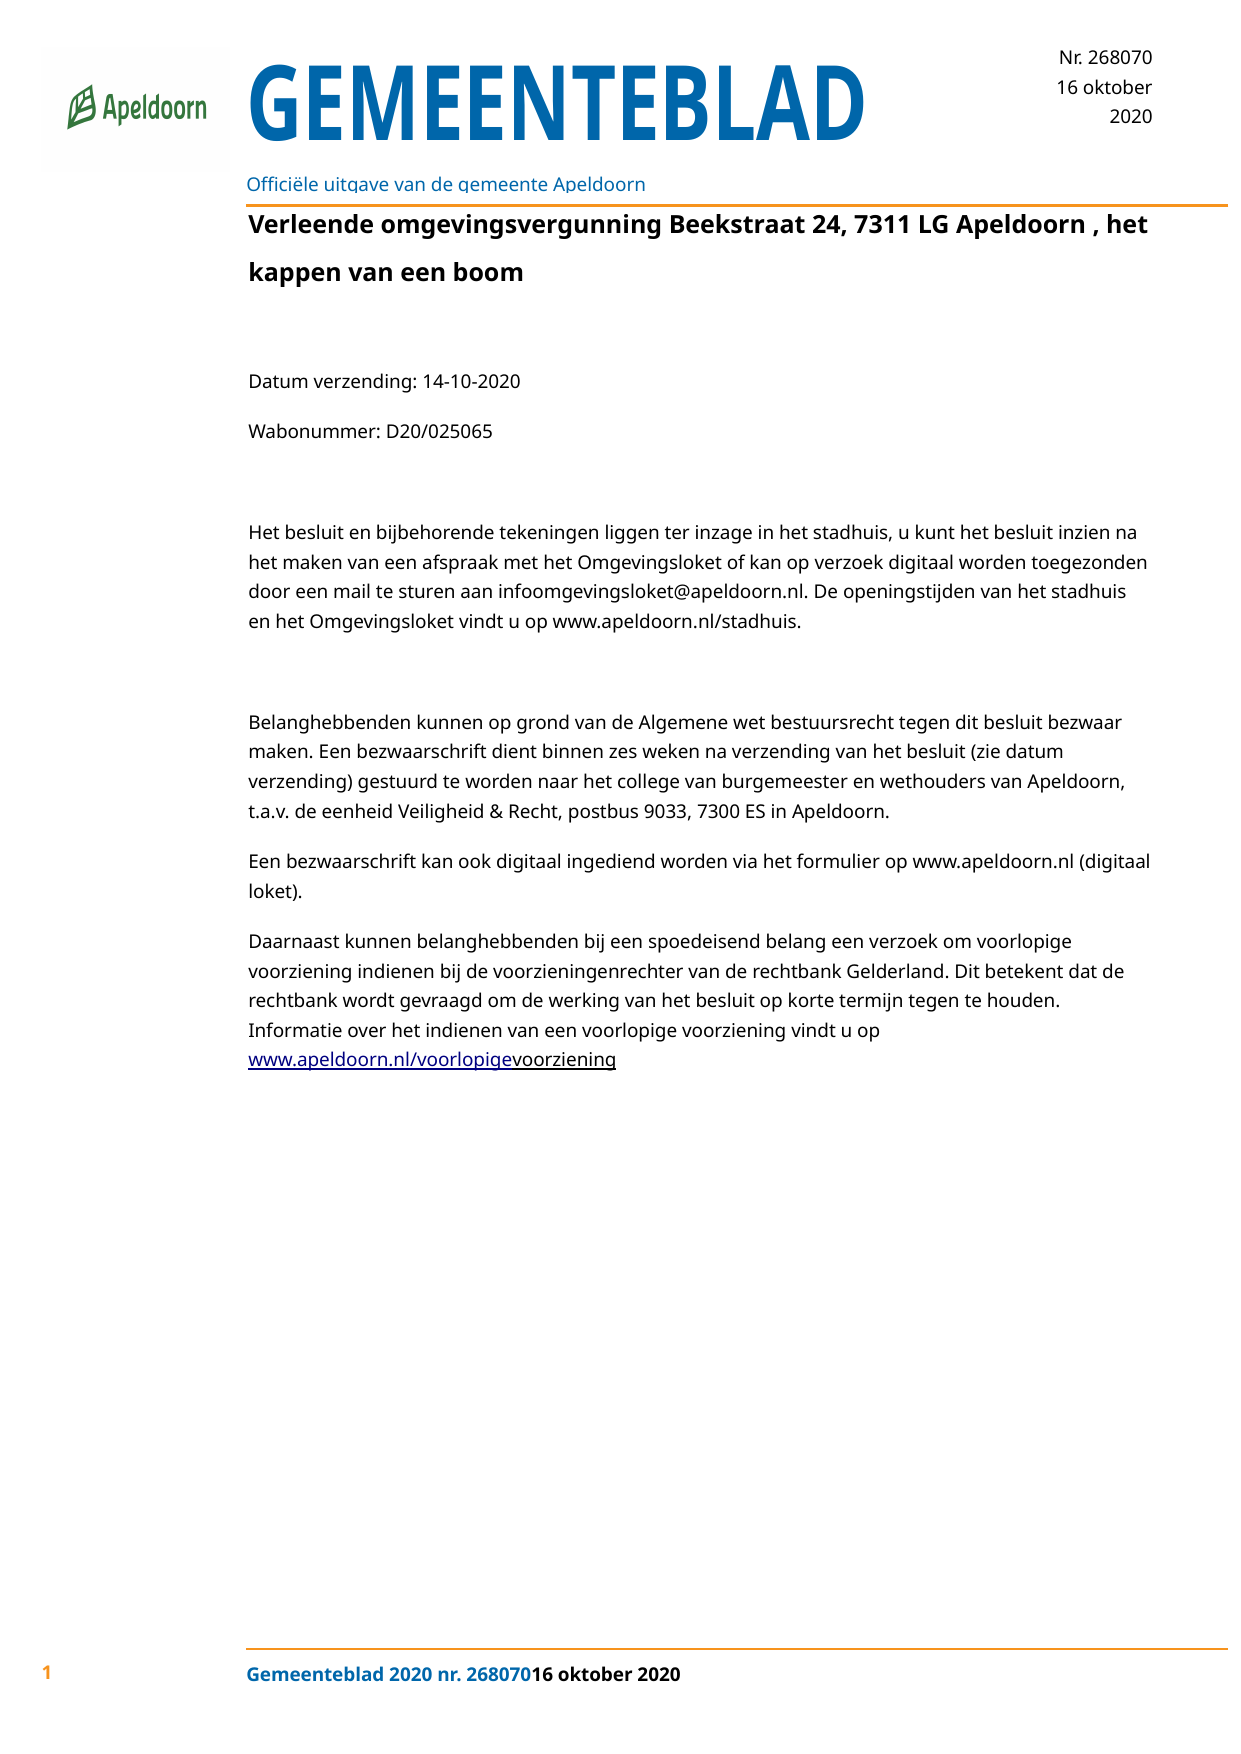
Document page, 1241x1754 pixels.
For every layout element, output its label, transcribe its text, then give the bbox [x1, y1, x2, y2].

text Een bezwaarschrift kan ook digitaal ingediend worden via het formulier op www.apeldoorn.nl (digitaal loket). [248, 848, 1152, 904]
text Daarnaast kunnen belanghebbenden bij een spoedeisend belang een verzoek om voorlopige voorziening indienen bij de voorzieningenrechter van de rechtbank Gelderland. Dit betekent dat de rechtbank wordt gevraagd om de werking van het besluit op korte termijn tegen te houden. Informatie over het indienen van een voorlopige voorziening vindt u op www.apeldoorn.nl/voorlopigevoorziening [248, 928, 1152, 1072]
text Datum verzending: 14-10-2020 [248, 368, 1152, 394]
picture [41, 47, 231, 172]
text Het besluit en bijbehorende tekeningen liggen ter inzage in het stadhuis, u kunt het besluit inzien na het maken van een afspraak met het Omgevingsloket of kan op verzoek digitaal worden toegezonden door een mail te sturen aan infoomgevingsloket@apeldoorn.nl. De openingstijden van het stadhuis en het Omgevingsloket vindt u op www.apeldoorn.nl/stadhuis. [248, 519, 1152, 634]
text Verleende omgevingsvergunning Beekstraat 24, 7311 LG Apeldoorn , het kappen van een boom [248, 207, 1152, 288]
text Wabonummer: D20/025065 [248, 419, 1152, 444]
text Belanghebbenden kunnen op grond van de Algemene wet bestuursrecht tegen dit besluit bezwaar maken. Een bezwaarschrift dient binnen zes weken na verzending van het besluit (zie datum verzending) gestuurd te worden naar het college van burgemeester en wethouders van Apeldoorn, t.a.v. de eenheid Veiligheid & Recht, postbus 9033, 7300 ES in Apeldoorn. [248, 709, 1152, 824]
